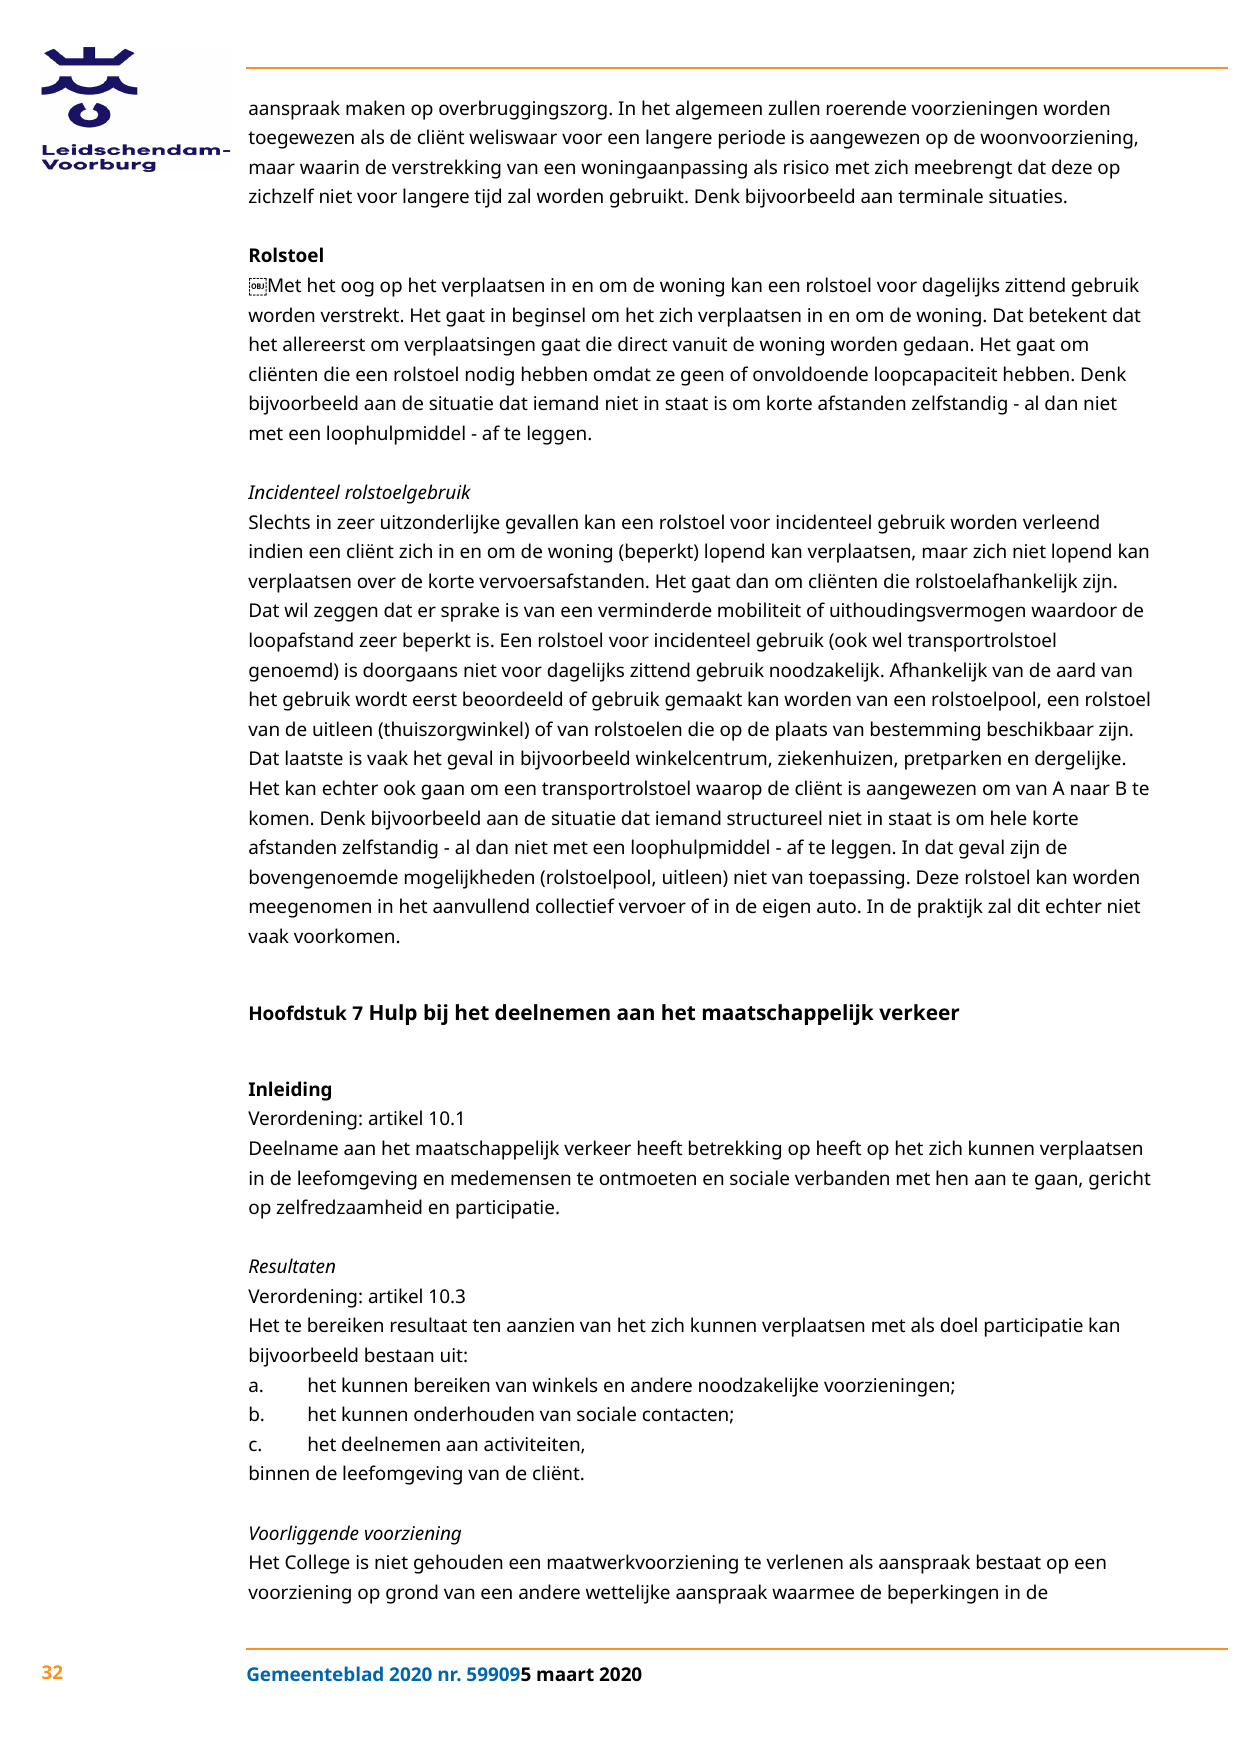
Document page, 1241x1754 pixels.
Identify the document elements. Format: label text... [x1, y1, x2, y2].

text Resultaten [248, 1253, 1152, 1279]
text ￼Met het oog op het verplaatsen in en om de woning kan een rolstoel voor dagelijks zittend gebruik worden verstrekt. Het gaat in beginsel om het zich verplaatsen in en om de woning. Dat betekent dat het allereerst om verplaatsingen gaat die direct vanuit de woning worden gedaan. Het gaat om cliënten die een rolstoel nodig hebben omdat ze geen of onvoldoende loopcapaciteit hebben. Denk bijvoorbeeld aan de situatie dat iemand niet in staat is om korte afstanden zelfstandig - al dan niet met een loophulpmiddel - af te leggen. [248, 272, 1152, 446]
list het kunnen onderhouden van sociale contacten; [248, 1401, 1152, 1427]
text Hoofdstuk 7 Hulp bij het deelnemen aan het maatschappelijk verkeer [248, 998, 1152, 1027]
text Voorliggende voorziening [248, 1520, 1152, 1546]
text Slechts in zeer uitzonderlijke gevallen kan een rolstoel voor incidenteel gebruik worden verleend indien een cliënt zich in en om de woning (beperkt) lopend kan verplaatsen, maar zich niet lopend kan verplaatsen over de korte vervoersafstanden. Het gaat dan om cliënten die rolstoelafhankelijk zijn. Dat wil zeggen dat er sprake is van een verminderde mobiliteit of uithoudingsvermogen waardoor de loopafstand zeer beperkt is. Een rolstoel voor incidenteel gebruik (ook wel transportrolstoel genoemd) is doorgaans niet voor dagelijks zittend gebruik noodzakelijk. Afhankelijk van de aard van het gebruik wordt eerst beoordeeld of gebruik gemaakt kan worden van een rolstoelpool, een rolstoel van de uitleen (thuiszorgwinkel) of van rolstoelen die op de plaats van bestemming beschikbaar zijn. Dat laatste is vaak het geval in bijvoorbeeld winkelcentrum, ziekenhuizen, pretparken en dergelijke. [248, 509, 1152, 771]
list het deelnemen aan activiteiten, [248, 1431, 1152, 1457]
text binnen de leefomgeving van de cliënt. [248, 1461, 1152, 1486]
text Incidenteel rolstoelgebruik [248, 479, 1152, 505]
text Rolstoel [248, 243, 1152, 268]
text Het te bereiken resultaat ten aanzien van het zich kunnen verplaatsen met als doel participatie kan bijvoorbeeld bestaan uit: [248, 1313, 1152, 1368]
text Deelname aan het maatschappelijk verkeer heeft betrekking op heeft op het zich kunnen verplaatsen in de leefomgeving en medemensen te ontmoeten en sociale verbanden met hen aan te gaan, gericht op zelfredzaamheid en participatie. [248, 1135, 1152, 1220]
text Het College is niet gehouden een maatwerkvoorziening te verlenen als aanspraak bestaat op een voorziening op grond van een andere wettelijke aanspraak waarmee de beperkingen in de [248, 1549, 1152, 1605]
text Inleiding [248, 1076, 1152, 1102]
picture [41, 47, 231, 172]
text Verordening: artikel 10.1 [248, 1106, 1152, 1131]
text Verordening: artikel 10.3 [248, 1283, 1152, 1309]
text Het kan echter ook gaan om een transportrolstoel waarop de cliënt is aangewezen om van A naar B te komen. Denk bijvoorbeeld aan de situatie dat iemand structureel niet in staat is om hele korte afstanden zelfstandig - al dan niet met een loophulpmiddel - af te leggen. In dat geval zijn de bovengenoemde mogelijkheden (rolstoelpool, uitleen) niet van toepassing. Deze rolstoel kan worden meegenomen in het aanvullend collectief vervoer of in de eigen auto. In de praktijk zal dit echter niet vaak voorkomen. [248, 775, 1152, 949]
text aanspraak maken op overbruggingszorg. In het algemeen zullen roerende voorzieningen worden toegewezen als de cliënt weliswaar voor een langere periode is aangewezen op de woonvoorziening, maar waarin de verstrekking van een woningaanpassing als risico met zich meebrengt dat deze op zichzelf niet voor langere tijd zal worden gebruikt. Denk bijvoorbeeld aan terminale situaties. [248, 95, 1152, 209]
list het kunnen bereiken van winkels en andere noodzakelijke voorzieningen; [248, 1372, 1152, 1398]
